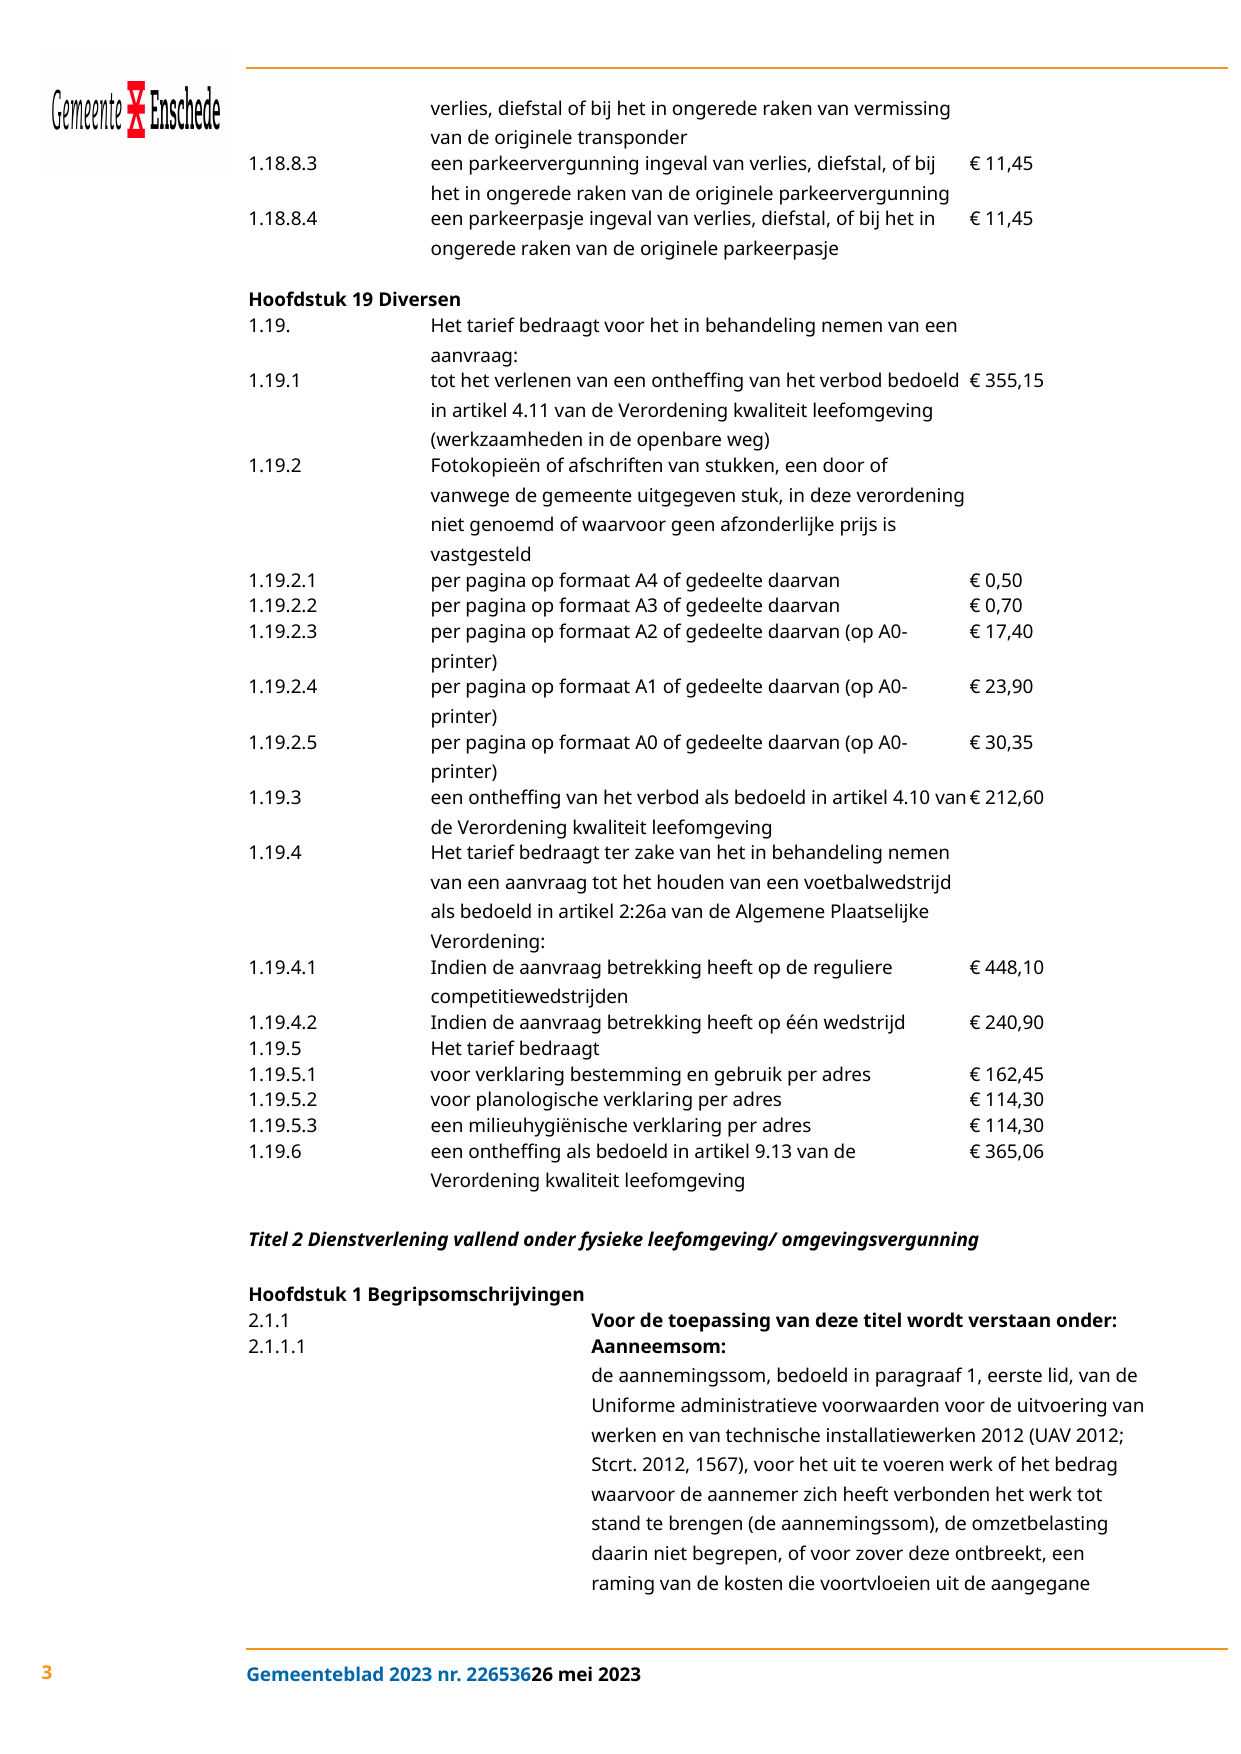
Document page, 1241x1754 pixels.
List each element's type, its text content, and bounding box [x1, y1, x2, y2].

table_cell 1.19.4.1 [248, 954, 430, 1009]
table_cell [991, 1282, 1152, 1307]
table_cell 1.19.4.2 [248, 1009, 430, 1035]
table_cell per pagina op formaat A3 of gedeelte daarvan [430, 593, 969, 618]
table_cell tot het verlenen van een ontheffing van het verbod bedoeld in artikel 4.11 van de Verordening kwaliteit leefomgeving (werkzaamheden in de openbare weg) [430, 368, 969, 452]
table_cell [969, 95, 1152, 150]
table_cell 2.1.1.1 [248, 1333, 591, 1595]
picture [41, 47, 231, 172]
table_cell 1.19.1 [248, 368, 430, 452]
table_cell € 162,45 [969, 1061, 1152, 1087]
table_cell € 0,70 [969, 593, 1152, 618]
table_header Titel 2 Dienstverlening vallend onder fysieke leefomgeving/ omgevingsvergunning [248, 1226, 1152, 1282]
table_cell € 114,30 [969, 1112, 1152, 1138]
table_cell [969, 453, 1152, 567]
table_cell [248, 261, 430, 286]
table_cell 1.19.2.2 [248, 593, 430, 618]
table_cell een parkeervergunning ingeval van verlies, diefstal, of bij het in ongerede raken van de originele parkeervergunning [430, 150, 969, 205]
table_cell € 448,10 [969, 954, 1152, 1009]
table_cell 1.19.2.5 [248, 729, 430, 784]
table_cell € 365,06 [969, 1138, 1152, 1193]
table_cell 1.19.3 [248, 784, 430, 839]
table_cell een milieuhygiënische verklaring per adres [430, 1112, 969, 1138]
table_cell € 355,15 [969, 368, 1152, 452]
table_cell Aanneemsom: de aannemingssom, bedoeld in paragraaf 1, eerste lid, van de Uniforme administratieve voorwaarden voor de uitvoering van werken en van technische installatiewerken 2012 (UAV 2012; Stcrt. 2012, 1567), voor het uit te voeren werk of het bedrag waarvoor de aannemer zich heeft verbonden het werk tot stand te brengen (de aannemingssom), de omzetbelasting daarin niet begrepen, of voor zover deze ontbreekt, een raming van de kosten die voortvloeien uit de aangegane [591, 1333, 1152, 1595]
table_cell 1.19.2 [248, 453, 430, 567]
table_cell Indien de aanvraag betrekking heeft op de reguliere competitiewedstrijden [430, 954, 969, 1009]
table_cell [248, 95, 430, 150]
table_cell 1.19.5.1 [248, 1061, 430, 1087]
table_cell 1.19.5.3 [248, 1112, 430, 1138]
table_cell Indien de aanvraag betrekking heeft op één wedstrijd [430, 1009, 969, 1035]
table_cell 1.19.5 [248, 1035, 430, 1061]
table_cell 1.19.2.4 [248, 674, 430, 729]
table_cell 1.18.8.3 [248, 150, 430, 205]
table_cell een parkeerpasje ingeval van verlies, diefstal, of bij het in ongerede raken van de originele parkeerpasje [430, 205, 969, 261]
table_cell € 30,35 [969, 729, 1152, 784]
table_cell [969, 312, 1152, 367]
table_cell 1.19.2.1 [248, 567, 430, 593]
table_cell Het tarief bedraagt [430, 1035, 969, 1061]
table_cell [969, 286, 1152, 312]
table_cell 1.19.2.3 [248, 618, 430, 674]
table_cell per pagina op formaat A0 of gedeelte daarvan (op A0-printer) [430, 729, 969, 784]
table_cell Hoofdstuk 1 Begripsomschrijvingen [248, 1282, 591, 1307]
table_cell 1.18.8.4 [248, 205, 430, 261]
table_cell voor planologische verklaring per adres [430, 1087, 969, 1112]
table_cell Fotokopieën of afschriften van stukken, een door of vanwege de gemeente uitgegeven stuk, in deze verordening niet genoemd of waarvoor geen afzonderlijke prijs is vastgesteld [430, 453, 969, 567]
table_cell [969, 1035, 1152, 1061]
table_cell € 240,90 [969, 1009, 1152, 1035]
table_cell 1.19.5.2 [248, 1087, 430, 1112]
table_cell € 11,45 [969, 150, 1152, 205]
table_cell verlies, diefstal of bij het in ongerede raken van vermissing van de originele transponder [430, 95, 969, 150]
table_cell een ontheffing als bedoeld in artikel 9.13 van de Verordening kwaliteit leefomgeving [430, 1138, 969, 1193]
table_cell per pagina op formaat A4 of gedeelte daarvan [430, 567, 969, 593]
table_cell voor verklaring bestemming en gebruik per adres [430, 1061, 969, 1087]
table_cell een ontheffing van het verbod als bedoeld in artikel 4.10 van de Verordening kwaliteit leefomgeving [430, 784, 969, 839]
table_cell € 212,60 [969, 784, 1152, 839]
table_cell Het tarief bedraagt voor het in behandeling nemen van een aanvraag: [430, 312, 969, 367]
table_cell 1.19.4 [248, 840, 430, 954]
table_cell per pagina op formaat A1 of gedeelte daarvan (op A0-printer) [430, 674, 969, 729]
table_cell [430, 261, 969, 286]
table_cell € 11,45 [969, 205, 1152, 261]
table_cell Voor de toepassing van deze titel wordt verstaan onder: [591, 1307, 1152, 1333]
table_cell [969, 840, 1152, 954]
table_cell € 23,90 [969, 674, 1152, 729]
table_cell [969, 261, 1152, 286]
table_cell [591, 1282, 991, 1307]
table_cell 1.19. [248, 312, 430, 367]
table_cell Hoofdstuk 19 Diversen [248, 286, 969, 312]
table_cell € 17,40 [969, 618, 1152, 674]
table_cell Het tarief bedraagt ter zake van het in behandeling nemen van een aanvraag tot het houden van een voetbalwedstrijd als bedoeld in artikel 2:26a van de Algemene Plaatselijke Verordening: [430, 840, 969, 954]
table_cell 2.1.1 [248, 1307, 591, 1333]
table_cell 1.19.6 [248, 1138, 430, 1193]
table_cell € 0,50 [969, 567, 1152, 593]
table_cell per pagina op formaat A2 of gedeelte daarvan (op A0-printer) [430, 618, 969, 674]
table_cell € 114,30 [969, 1087, 1152, 1112]
